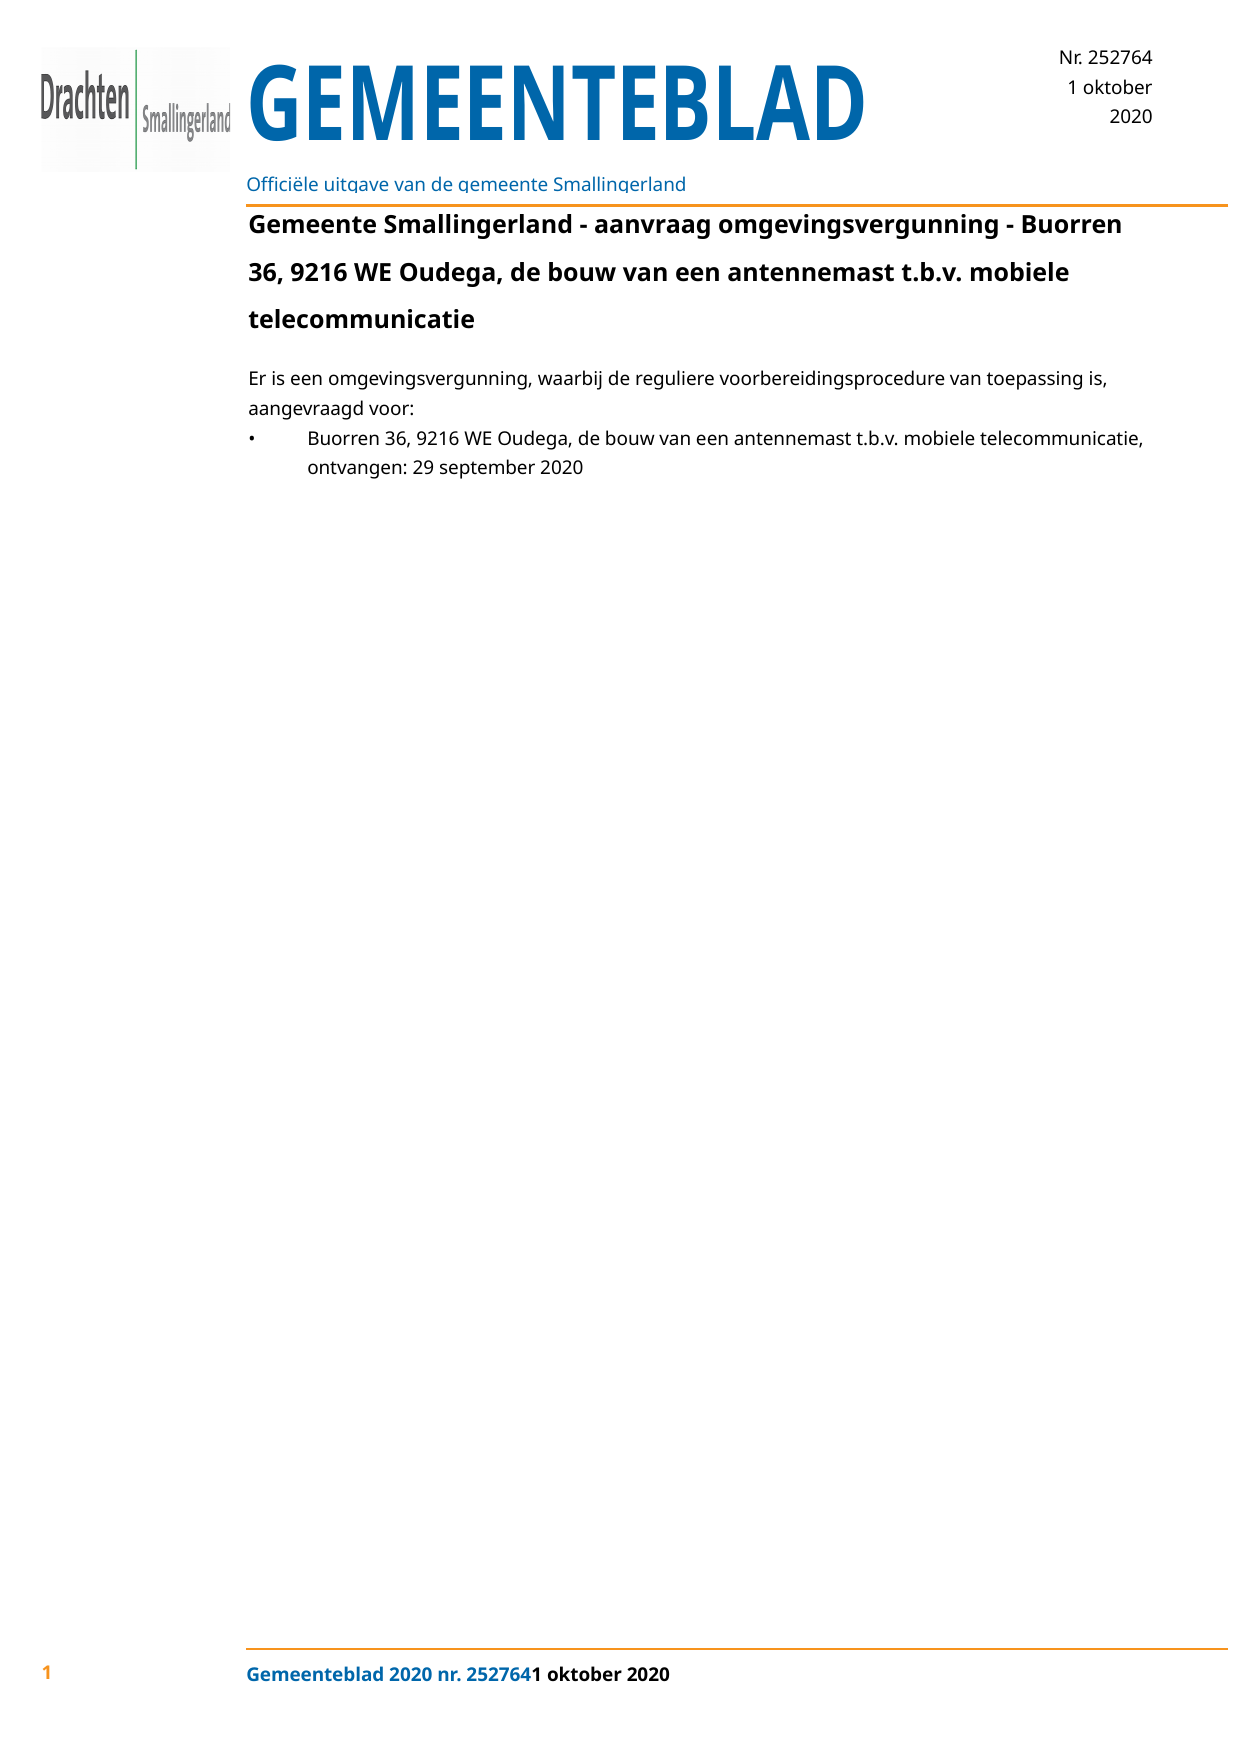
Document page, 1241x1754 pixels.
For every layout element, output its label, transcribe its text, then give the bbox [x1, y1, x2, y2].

picture [41, 47, 231, 172]
text Er is een omgevingsvergunning, waarbij de reguliere voorbereidingsprocedure van toepassing is, aangevraagd voor: [248, 366, 1152, 421]
list Buorren 36, 9216 WE Oudega, de bouw van een antennemast t.b.v. mobiele telecommunicatie, ontvangen: 29 september 2020 [248, 425, 1152, 480]
text Gemeente Smallingerland - aanvraag omgevingsvergunning - Buorren 36, 9216 WE Oudega, de bouw van een antennemast t.b.v. mobiele telecommunicatie [248, 207, 1152, 336]
